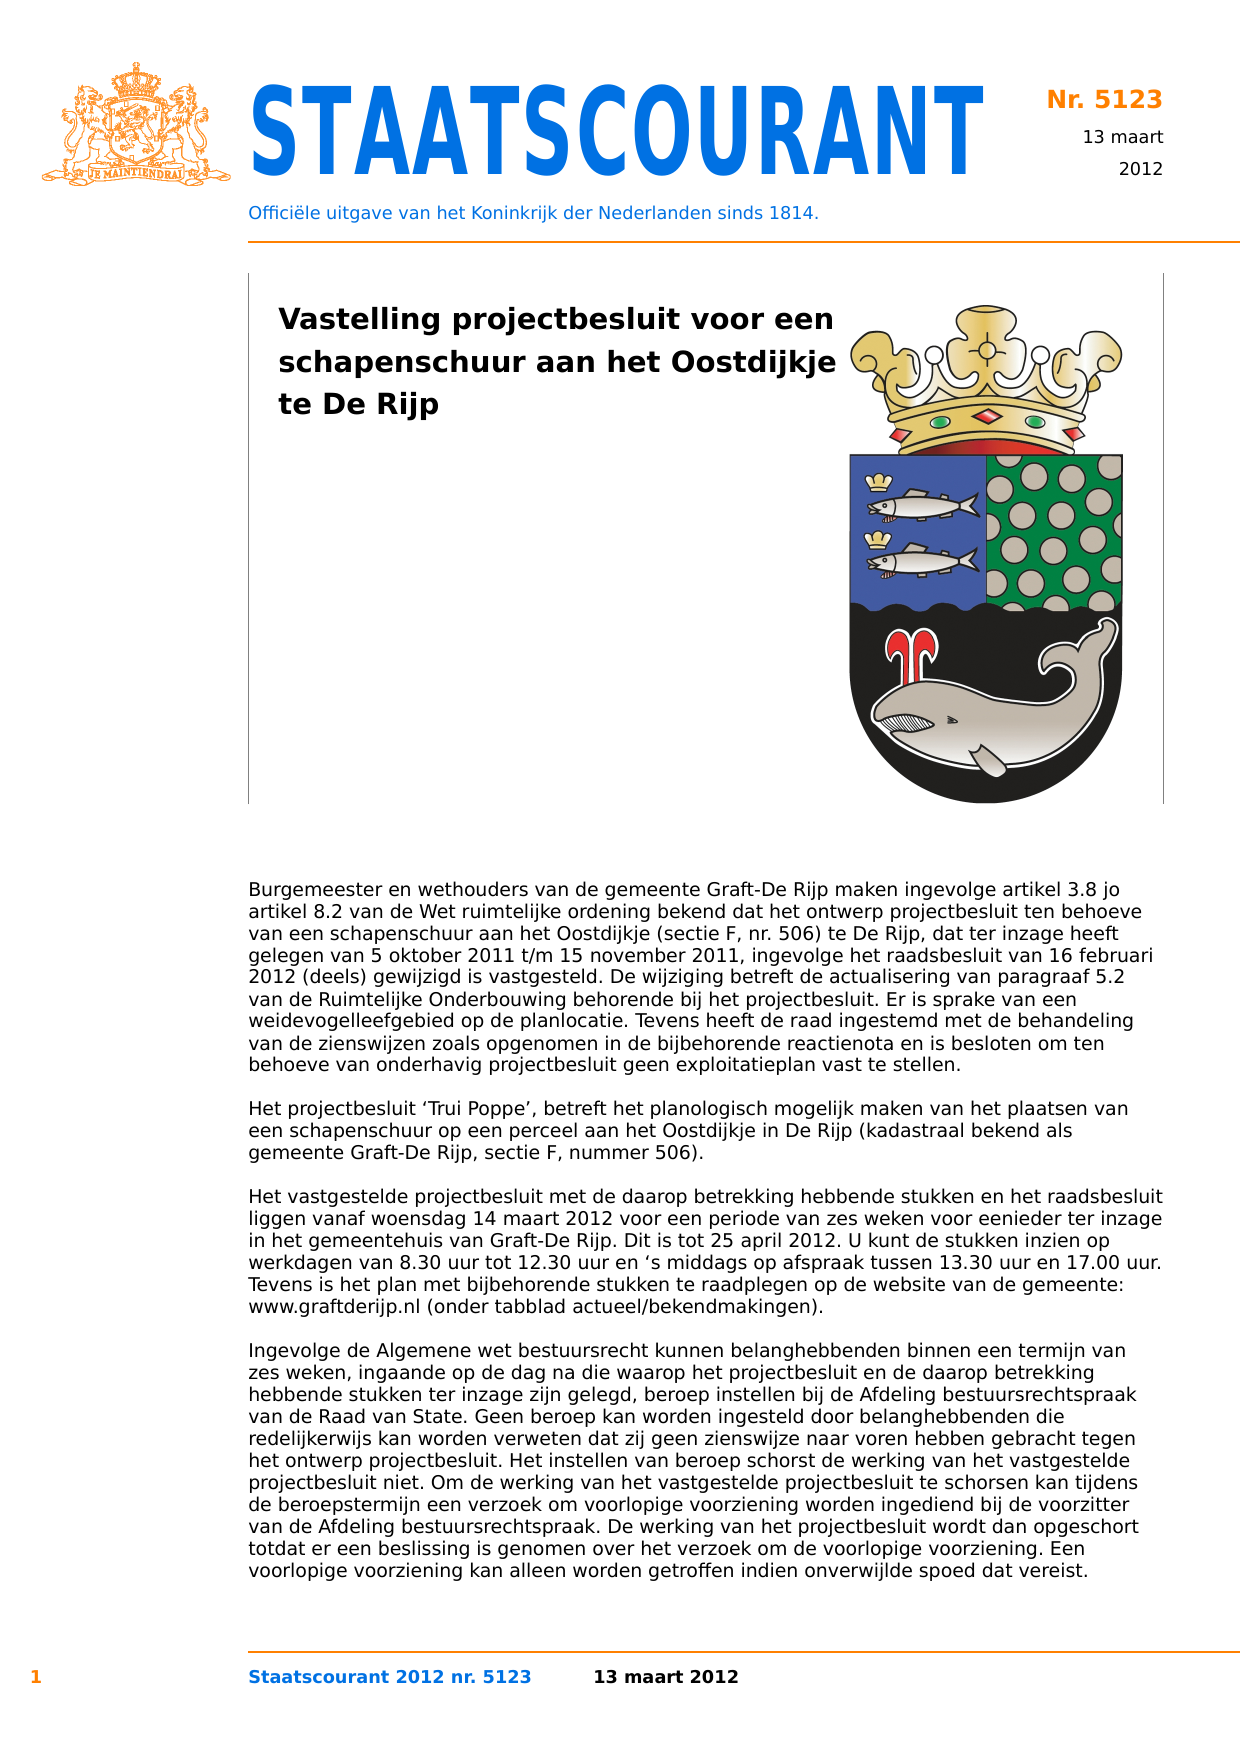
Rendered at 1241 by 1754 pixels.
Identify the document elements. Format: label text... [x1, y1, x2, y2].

table_cell 13 maart [998, 121, 1240, 153]
picture [838, 302, 1134, 805]
table_header Nr. 5123 [998, 62, 1240, 121]
table_header [25, 62, 248, 241]
table_cell 2012 [998, 153, 1240, 203]
text Het projectbesluit ‘Trui Poppe’, betreft het planologisch mogelijk maken van het plaatsen van een schapenschuur op een perceel aan het Oostdijkje in De Rijp (kadastraal bekend als gemeente Graft-De Rijp, sectie F, nummer 506). [248, 1098, 1163, 1164]
text Burgemeester en wethouders van de gemeente Graft-De Rijp maken ingevolge artikel 3.8 jo artikel 8.2 van de Wet ruimtelijke ordening bekend dat het ontwerp projectbesluit ten behoeve van een schapenschuur aan het Oostdijkje (sectie F, nr. 506) te De Rijp, dat ter inzage heeft gelegen van 5 oktober 2011 t/m 15 november 2011, ingevolge het raadsbesluit van 16 februari 2012 (deels) gewijzigd is vastgesteld. De wijziging betreft de actualisering van paragraaf 5.2 van de Ruimtelijke Onderbouwing behorende bij het projectbesluit. Er is sprake van een weidevogelleefgebied op de planlocatie. Tevens heeft de raad ingestemd met de behandeling van de zienswijzen zoals opgenomen in de bijbehorende reactienota en is besloten om ten behoeve van onderhavig projectbesluit geen exploitatieplan vast te stellen. [248, 878, 1163, 1076]
table_cell Officiële uitgave van het Koninkrijk der Nederlanden sinds 1814. [248, 203, 1240, 241]
table_header STAATSCOURANT [248, 62, 998, 203]
subtitle Vastelling projectbesluit voor een schapenschuur aan het Oostdijkje te De Rijp [249, 273, 1163, 804]
picture [41, 62, 231, 186]
text Het vastgestelde projectbesluit met de daarop betrekking hebbende stukken en het raadsbesluit liggen vanaf woensdag 14 maart 2012 voor een periode van zes weken voor eenieder ter inzage in het gemeentehuis van Graft-De Rijp. Dit is tot 25 april 2012. U kunt de stukken inzien op werkdagen van 8.30 uur tot 12.30 uur en ‘s middags op afspraak tussen 13.30 uur en 17.00 uur. Tevens is het plan met bijbehorende stukken te raadplegen op de website van de gemeente: www.graftderijp.nl (onder tabblad actueel/bekendmakingen). [248, 1186, 1163, 1318]
text Ingevolge de Algemene wet bestuursrecht kunnen belanghebbenden binnen een termijn van zes weken, ingaande op de dag na die waarop het projectbesluit en de daarop betrekking hebbende stukken ter inzage zijn gelegd, beroep instellen bij de Afdeling bestuursrechtspraak van de Raad van State. Geen beroep kan worden ingesteld door belanghebbenden die redelijkerwijs kan worden verweten dat zij geen zienswijze naar voren hebben gebracht tegen het ontwerp projectbesluit. Het instellen van beroep schorst de werking van het vastgestelde projectbesluit niet. Om de werking van het vastgestelde projectbesluit te schorsen kan tijdens de beroepstermijn een verzoek om voorlopige voorziening worden ingediend bij de voorzitter van de Afdeling bestuursrechtspraak. De werking van het projectbesluit wordt dan opgeschort totdat er een beslissing is genomen over het verzoek om de voorlopige voorziening. Een voorlopige voorziening kan alleen worden getroffen indien onverwijlde spoed dat vereist. [248, 1340, 1163, 1582]
